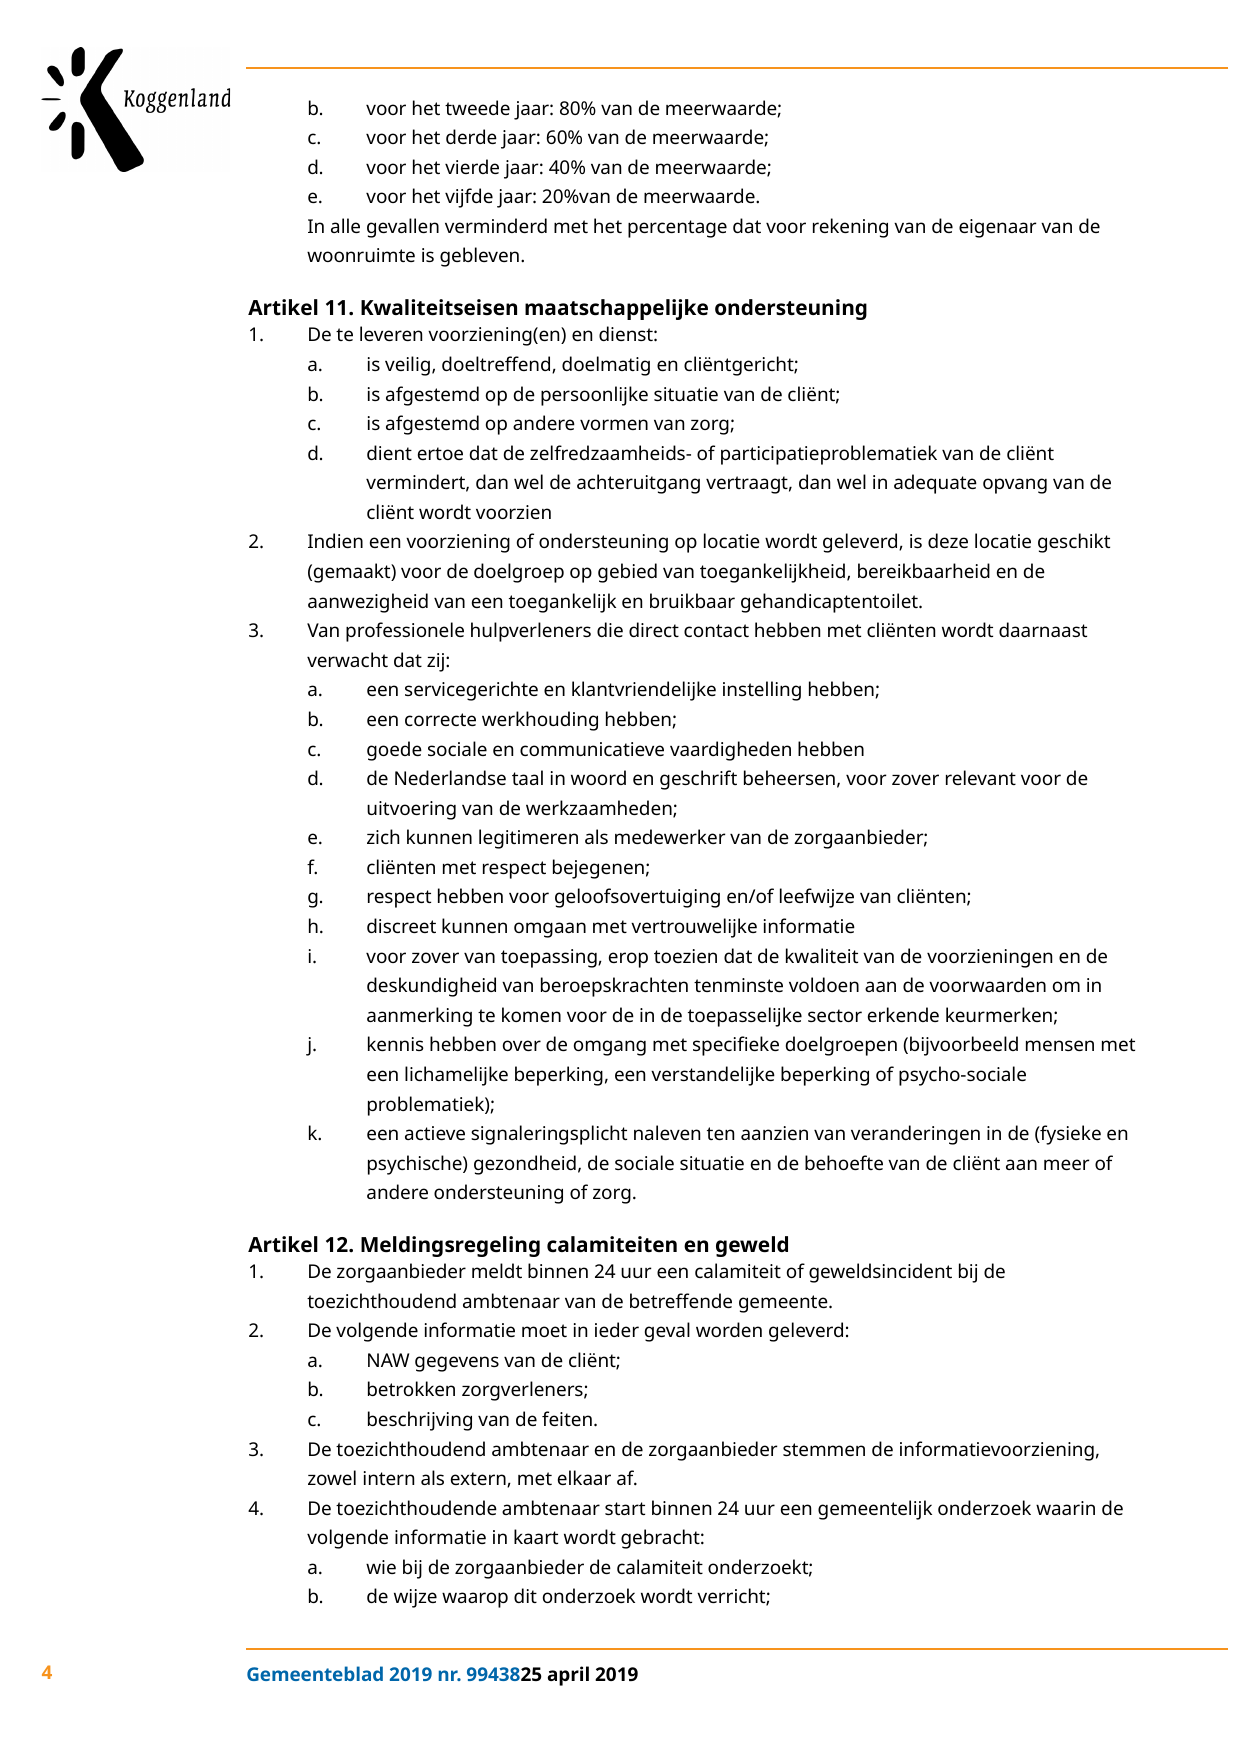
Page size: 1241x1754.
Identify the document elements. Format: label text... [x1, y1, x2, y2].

list dient ertoe dat de zelfredzaamheids- of participatieproblematiek van de cliënt vermindert, dan wel de achteruitgang vertraagt, dan wel in adequate opvang van de cliënt wordt voorzien [307, 440, 1152, 525]
list voor zover van toepassing, erop toezien dat de kwaliteit van de voorzieningen en de deskundigheid van beroepskrachten tenminste voldoen aan de voorwaarden om in aanmerking te komen voor de in de toepasselijke sector erkende keurmerken; [307, 943, 1152, 1028]
list goede sociale en communicatieve vaardigheden hebben [307, 736, 1152, 761]
list de Nederlandse taal in woord en geschrift beheersen, voor zover relevant voor de uitvoering van de werkzaamheden; [307, 765, 1152, 821]
list De toezichthoudende ambtenaar start binnen 24 uur een gemeentelijk onderzoek waarin de volgende informatie in kaart wordt gebracht: [248, 1495, 1152, 1550]
list voor het vierde jaar: 40% van de meerwaarde; [307, 154, 1152, 180]
list De volgende informatie moet in ieder geval worden geleverd: [248, 1317, 1152, 1343]
list een correcte werkhouding hebben; [307, 706, 1152, 732]
list voor het derde jaar: 60% van de meerwaarde; [307, 124, 1152, 150]
list cliënten met respect bejegenen; [307, 854, 1152, 880]
list een servicegerichte en klantvriendelijke instelling hebben; [307, 677, 1152, 702]
list is afgestemd op andere vormen van zorg; [307, 410, 1152, 436]
list kennis hebben over de omgang met specifieke doelgroepen (bijvoorbeeld mensen met een lichamelijke beperking, een verstandelijke beperking of psycho-sociale problematiek); [307, 1032, 1152, 1116]
list De toezichthoudend ambtenaar en de zorgaanbieder stemmen de informatievoorziening, zowel intern als extern, met elkaar af. [248, 1436, 1152, 1491]
list respect hebben voor geloofsovertuiging en/of leefwijze van cliënten; [307, 884, 1152, 909]
text Artikel 12. Meldingsregeling calamiteiten en geweld [248, 1230, 1152, 1258]
list een actieve signaleringsplicht naleven ten aanzien van veranderingen in de (fysieke en psychische) gezondheid, de sociale situatie en de behoefte van de cliënt aan meer of andere ondersteuning of zorg. [307, 1120, 1152, 1205]
list de wijze waarop dit onderzoek wordt verricht; [307, 1584, 1152, 1609]
list wie bij de zorgaanbieder de calamiteit onderzoekt; [307, 1554, 1152, 1580]
list In alle gevallen verminderd met het percentage dat voor rekening van de eigenaar van de woonruimte is gebleven. [248, 213, 1152, 268]
list De te leveren voorziening(en) en dienst: [248, 322, 1152, 347]
picture [41, 47, 231, 172]
list beschrijving van de feiten. [307, 1406, 1152, 1432]
list De zorgaanbieder meldt binnen 24 uur een calamiteit of geweldsincident bij de toezichthoudend ambtenaar van de betreffende gemeente. [248, 1258, 1152, 1314]
list voor het vijfde jaar: 20%van de meerwaarde. [307, 183, 1152, 209]
list zich kunnen legitimeren als medewerker van de zorgaanbieder; [307, 824, 1152, 850]
list is veilig, doeltreffend, doelmatig en cliëntgericht; [307, 351, 1152, 377]
list Indien een voorziening of ondersteuning op locatie wordt geleverd, is deze locatie geschikt (gemaakt) voor de doelgroep op gebied van toegankelijkheid, bereikbaarheid en de aanwezigheid van een toegankelijk en bruikbaar gehandicaptentoilet. [248, 529, 1152, 613]
text Artikel 11. Kwaliteitseisen maatschappelijke ondersteuning [248, 293, 1152, 322]
list Van professionele hulpverleners die direct contact hebben met cliënten wordt daarnaast verwacht dat zij: [248, 617, 1152, 673]
list voor het tweede jaar: 80% van de meerwaarde; [307, 95, 1152, 121]
list discreet kunnen omgaan met vertrouwelijke informatie [307, 913, 1152, 939]
list is afgestemd op de persoonlijke situatie van de cliënt; [307, 381, 1152, 406]
list betrokken zorgverleners; [307, 1377, 1152, 1402]
list NAW gegevens van de cliënt; [307, 1347, 1152, 1373]
